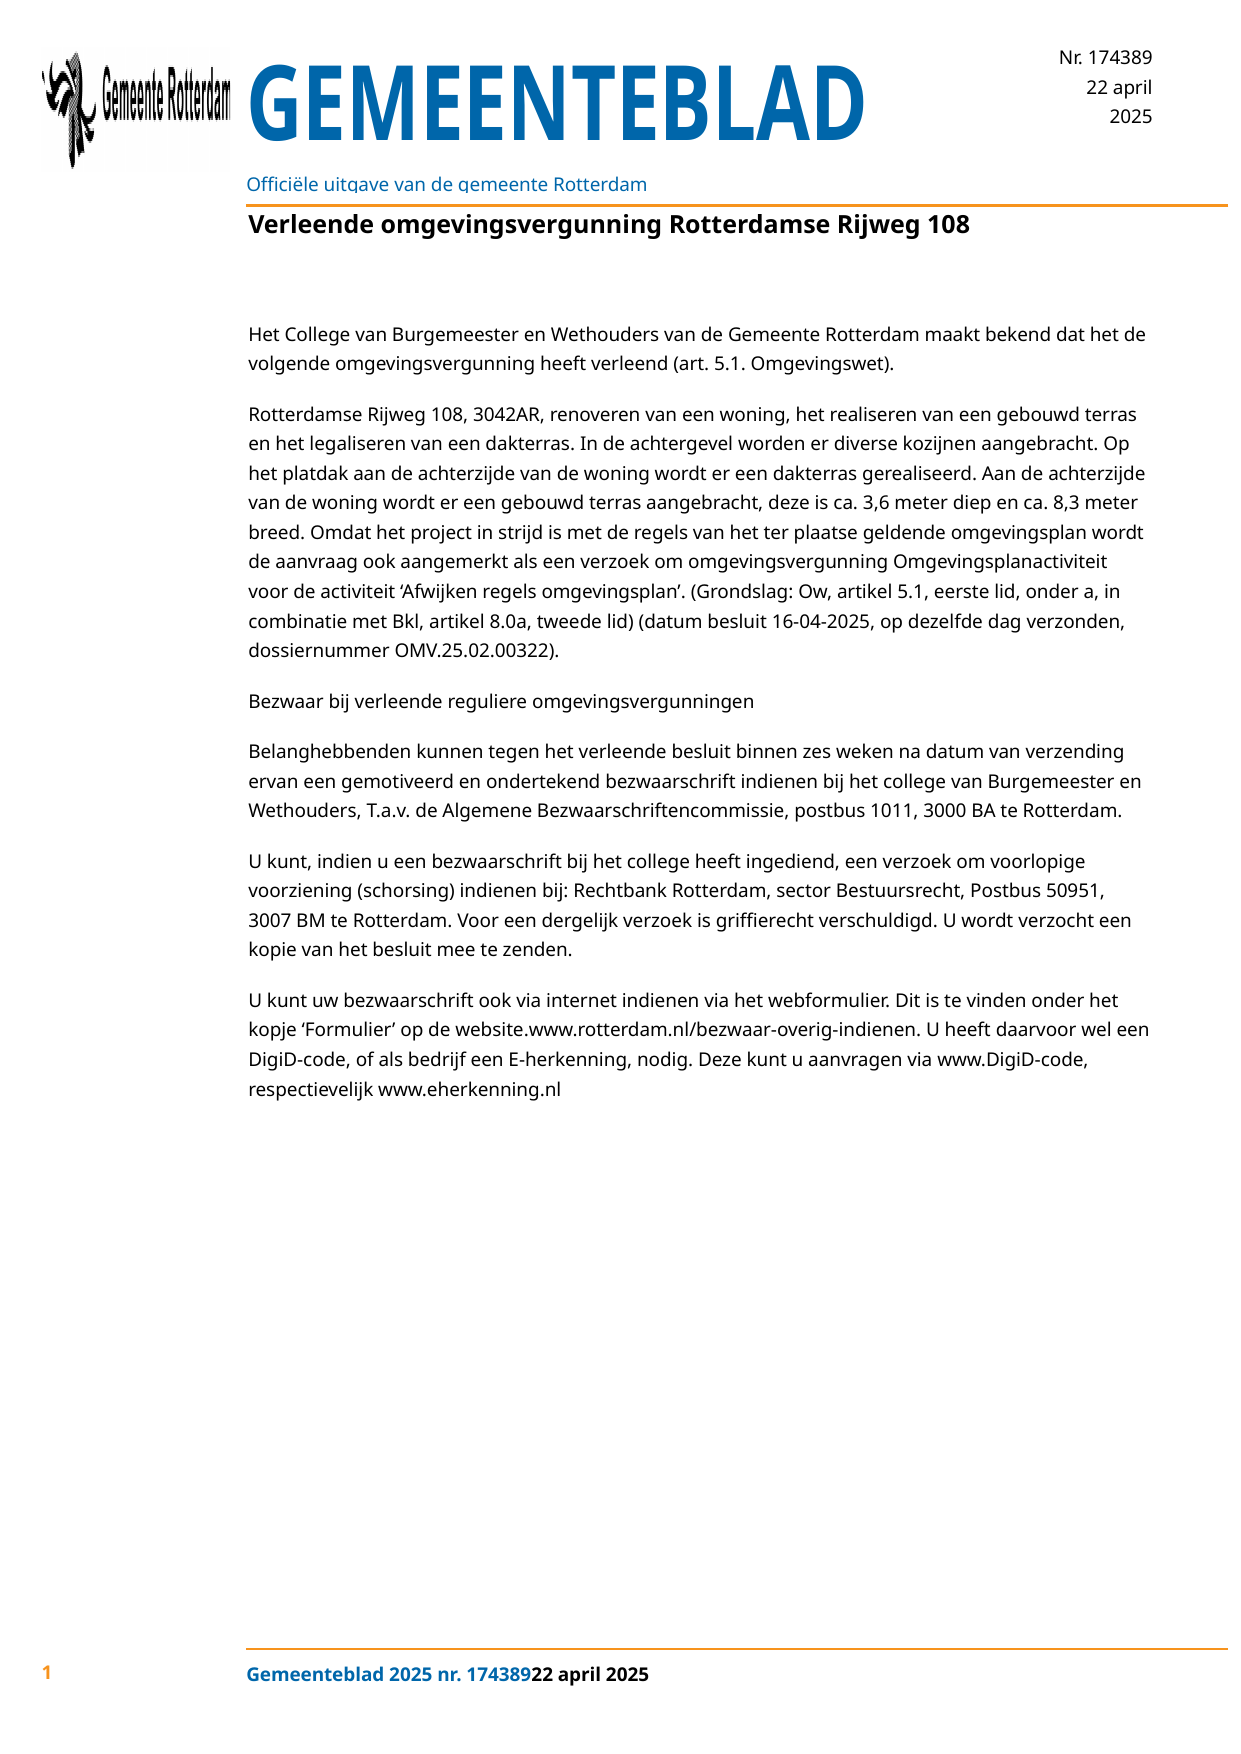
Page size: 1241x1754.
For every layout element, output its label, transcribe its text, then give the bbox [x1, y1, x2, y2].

text U kunt, indien u een bezwaarschrift bij het college heeft ingediend, een verzoek om voorlopige voorziening (schorsing) indienen bij: Rechtbank Rotterdam, sector Bestuursrecht, Postbus 50951, 3007 BM te Rotterdam. Voor een dergelijk verzoek is griffierecht verschuldigd. U wordt verzocht een kopie van het besluit mee te zenden. [248, 848, 1152, 962]
text U kunt uw bezwaarschrift ook via internet indienen via het webformulier. Dit is te vinden onder het kopje ‘Formulier’ op de website.www.rotterdam.nl/bezwaar-overig-indienen. U heeft daarvoor wel een DigiD-code, of als bedrijf een E-herkenning, nodig. Deze kunt u aanvragen via www.DigiD-code, respectievelijk www.eherkenning.nl [248, 987, 1152, 1101]
text Bezwaar bij verleende reguliere omgevingsvergunningen [248, 688, 1152, 713]
text Verleende omgevingsvergunning Rotterdamse Rijweg 108 [248, 207, 1152, 241]
picture [41, 47, 231, 172]
text Rotterdamse Rijweg 108, 3042AR, renoveren van een woning, het realiseren van een gebouwd terras en het legaliseren van een dakterras. In de achtergevel worden er diverse kozijnen aangebracht. Op het platdak aan de achterzijde van de woning wordt er een dakterras gerealiseerd. Aan de achterzijde van de woning wordt er een gebouwd terras aangebracht, deze is ca. 3,6 meter diep en ca. 8,3 meter breed. Omdat het project in strijd is met de regels van het ter plaatse geldende omgevingsplan wordt de aanvraag ook aangemerkt als een verzoek om omgevingsvergunning Omgevingsplanactiviteit voor de activiteit ‘Afwijken regels omgevingsplan’. (Grondslag: Ow, artikel 5.1, eerste lid, onder a, in combinatie met Bkl, artikel 8.0a, tweede lid) (datum besluit 16-04-2025, op dezelfde dag verzonden, dossiernummer OMV.25.02.00322). [248, 401, 1152, 663]
text Belanghebbenden kunnen tegen het verleende besluit binnen zes weken na datum van verzending ervan een gemotiveerd en ondertekend bezwaarschrift indienen bij het college van Burgemeester en Wethouders, T.a.v. de Algemene Bezwaarschriftencommissie, postbus 1011, 3000 BA te Rotterdam. [248, 738, 1152, 823]
text Het College van Burgemeester en Wethouders van de Gemeente Rotterdam maakt bekend dat het de volgende omgevingsvergunning heeft verleend (art. 5.1. Omgevingswet). [248, 321, 1152, 376]
